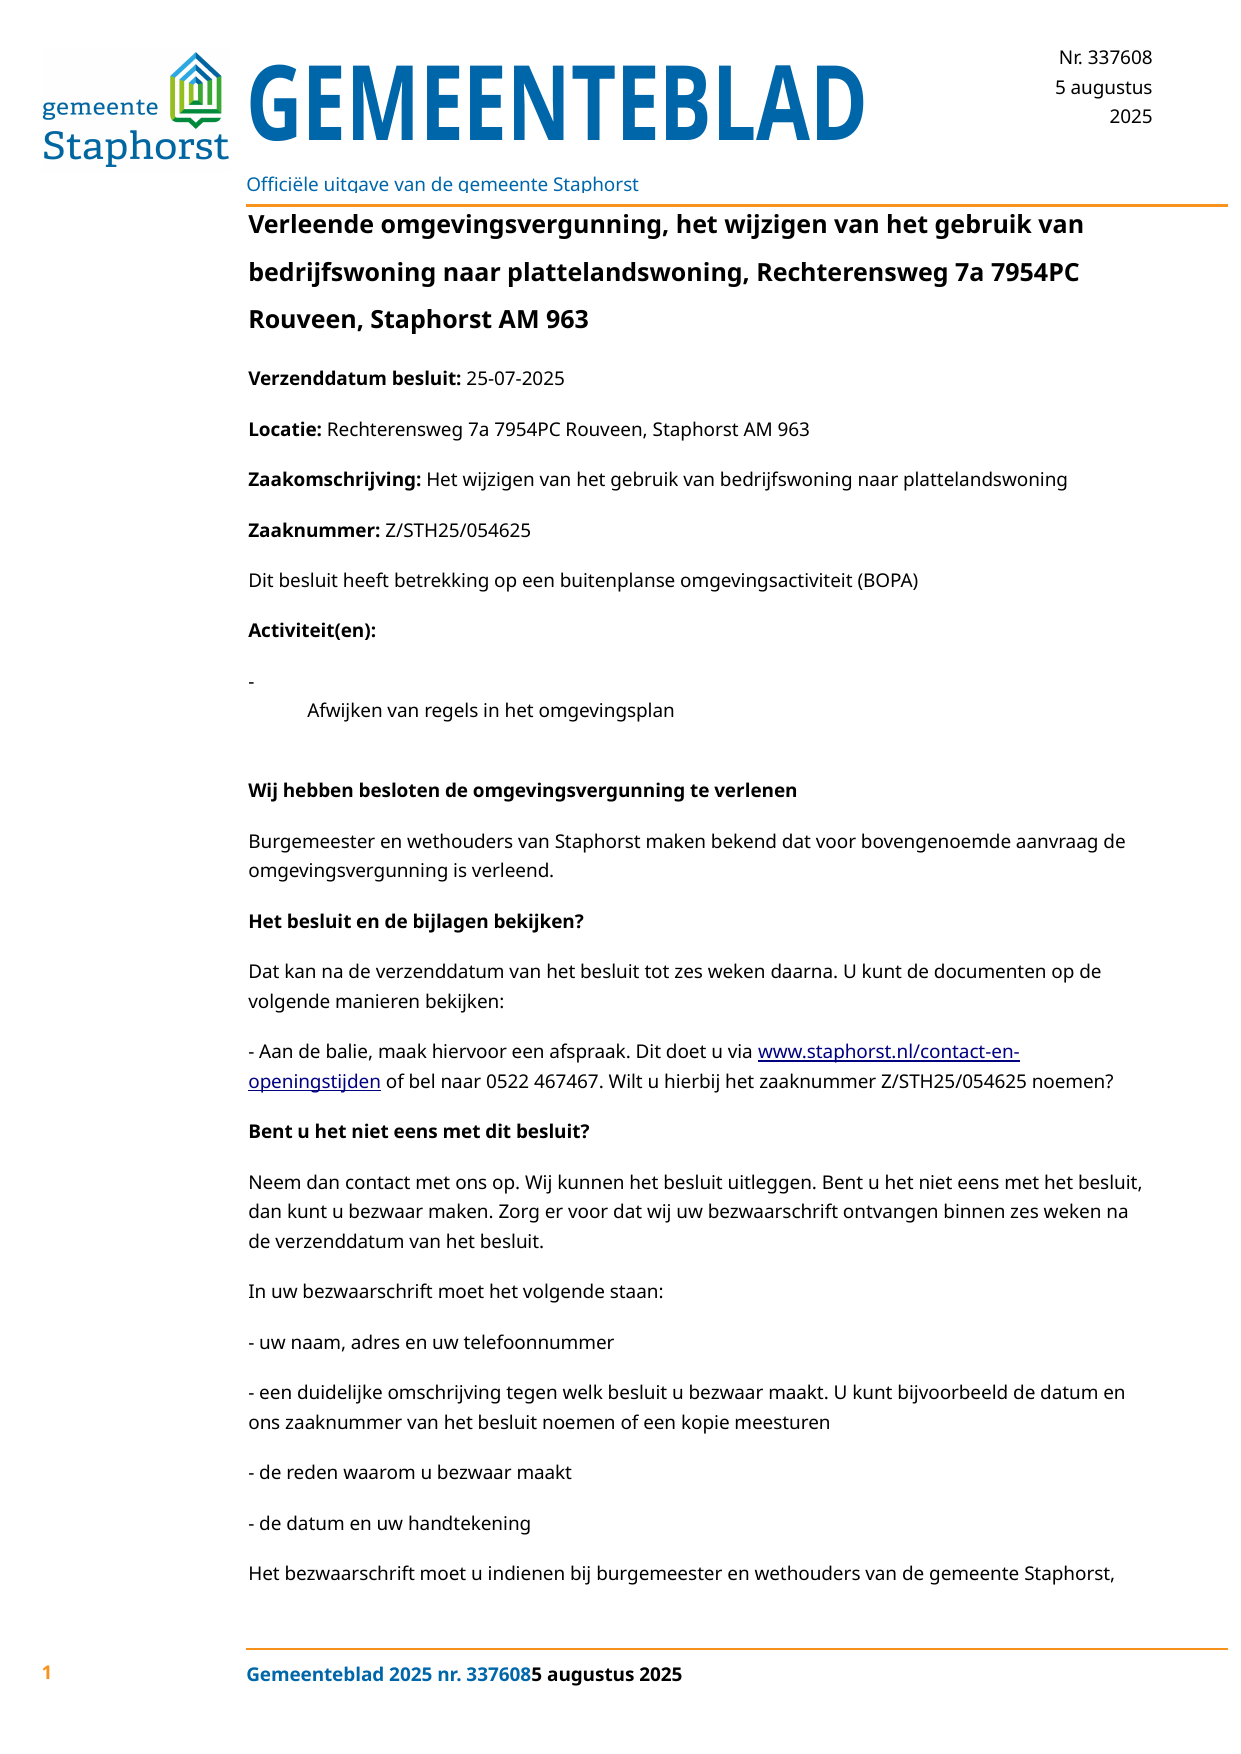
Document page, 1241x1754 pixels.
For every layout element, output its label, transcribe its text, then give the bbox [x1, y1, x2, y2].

text Verzenddatum besluit: 25-07-2025 [248, 366, 1152, 391]
text Bent u het niet eens met dit besluit? [248, 1118, 1152, 1144]
text Locatie: Rechterensweg 7a 7954PC Rouveen, Staphorst AM 963 [248, 416, 1152, 442]
text Activiteit(en): [248, 618, 1152, 643]
text - een duidelijke omschrijving tegen welk besluit u bezwaar maakt. U kunt bijvoorbeeld de datum en ons zaaknummer van het besluit noemen of een kopie meesturen [248, 1379, 1152, 1434]
text Dit besluit heeft betrekking op een buitenplanse omgevingsactiviteit (BOPA) [248, 567, 1152, 593]
text Het besluit en de bijlagen bekijken? [248, 908, 1152, 934]
text Zaaknummer: Z/STH25/054625 [248, 517, 1152, 542]
text - de datum en uw handtekening [248, 1510, 1152, 1535]
text In uw bezwaarschrift moet het volgende staan: [248, 1278, 1152, 1304]
text - Aan de balie, maak hiervoor een afspraak. Dit doet u via www.staphorst.nl/contact-en-openingstijden of bel naar 0522 467467. Wilt u hierbij het zaaknummer Z/STH25/054625 noemen? [248, 1038, 1152, 1094]
text - de reden waarom u bezwaar maakt [248, 1459, 1152, 1485]
text Zaakomschrijving: Het wijzigen van het gebruik van bedrijfswoning naar plattelandswoning [248, 466, 1152, 492]
text Verleende omgevingsvergunning, het wijzigen van het gebruik van bedrijfswoning naar plattelandswoning, Rechterensweg 7a 7954PC Rouveen, Staphorst AM 963 [248, 207, 1152, 336]
text Wij hebben besloten de omgevingsvergunning te verlenen [248, 778, 1152, 803]
list Afwijken van regels in het omgevingsplan [248, 698, 1152, 723]
text Het bezwaarschrift moet u indienen bij burgemeester en wethouders van de gemeente Staphorst, [248, 1560, 1152, 1586]
text Burgemeester en wethouders van Staphorst maken bekend dat voor bovengenoemde aanvraag de omgevingsvergunning is verleend. [248, 828, 1152, 883]
text - uw naam, adres en uw telefoonnummer [248, 1329, 1152, 1354]
picture [41, 47, 231, 172]
text Dat kan na de verzenddatum van het besluit tot zes weken daarna. U kunt de documenten op de volgende manieren bekijken: [248, 958, 1152, 1014]
text Neem dan contact met ons op. Wij kunnen het besluit uitleggen. Bent u het niet eens met het besluit, dan kunt u bezwaar maken. Zorg er voor dat wij uw bezwaarschrift ontvangen binnen zes weken na de verzenddatum van het besluit. [248, 1169, 1152, 1254]
